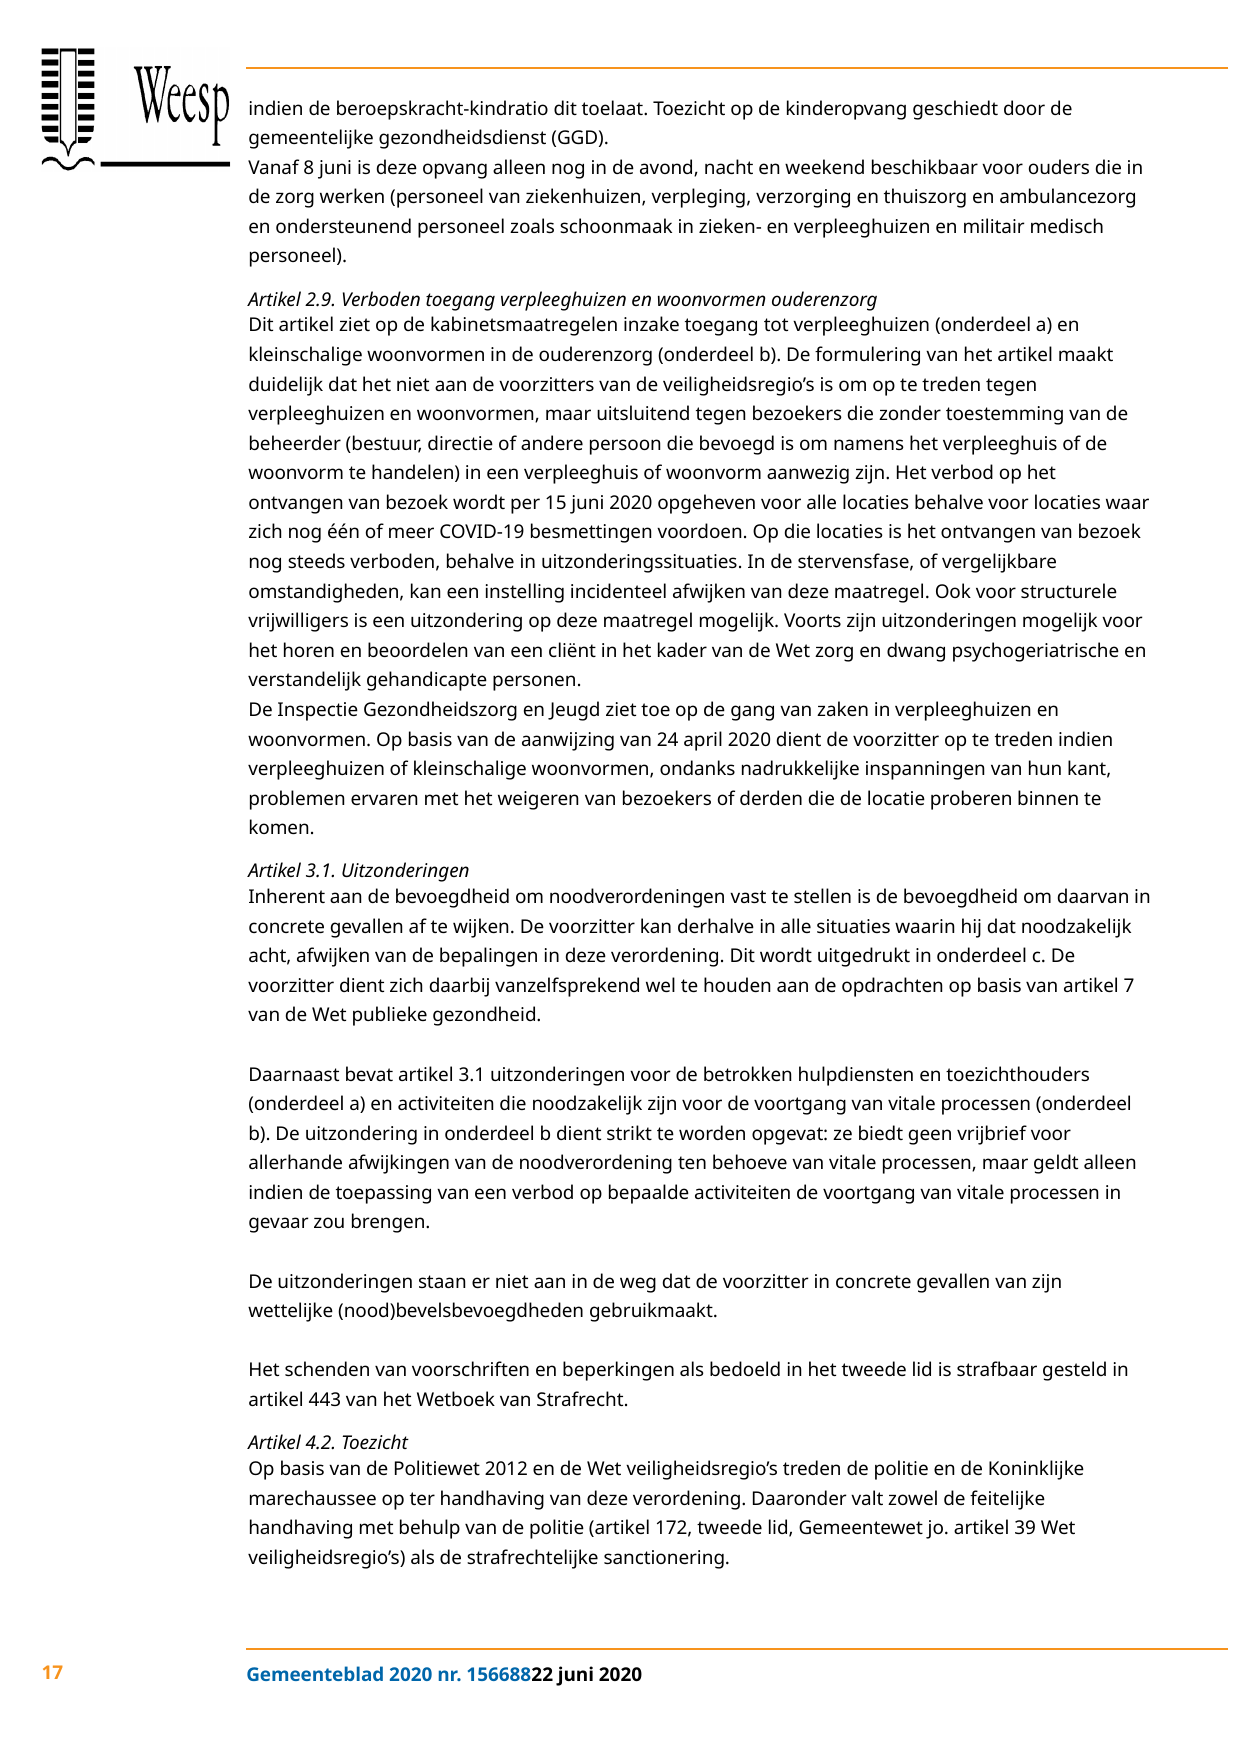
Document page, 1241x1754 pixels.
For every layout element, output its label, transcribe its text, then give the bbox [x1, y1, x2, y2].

text Inherent aan de bevoegdheid om noodverordeningen vast te stellen is de bevoegdheid om daarvan in concrete gevallen af te wijken. De voorzitter kan derhalve in alle situaties waarin hij dat noodzakelijk acht, afwijken van de bepalingen in deze verordening. Dit wordt uitgedrukt in onderdeel c. De voorzitter dient zich daarbij vanzelfsprekend wel te houden aan de opdrachten op basis van artikel 7 van de Wet publieke gezondheid. [248, 883, 1152, 1027]
text De Inspectie Gezondheidszorg en Jeugd ziet toe op de gang van zaken in verpleeghuizen en woonvormen. Op basis van de aanwijzing van 24 april 2020 dient de voorzitter op te treden indien verpleeghuizen of kleinschalige woonvormen, ondanks nadrukkelijke inspanningen van hun kant, problemen ervaren met het weigeren van bezoekers of derden die de locatie proberen binnen te komen. [248, 696, 1152, 840]
text De uitzonderingen staan er niet aan in de weg dat de voorzitter in concrete gevallen van zijn wettelijke (nood)bevelsbevoegdheden gebruikmaakt. [248, 1268, 1152, 1323]
text indien de beroepskracht-kindratio dit toelaat. Toezicht op de kinderopvang geschiedt door de gemeentelijke gezondheidsdienst (GGD). [248, 95, 1152, 150]
text Op basis van de Politiewet 2012 en de Wet veiligheidsregio’s treden de politie en de Koninklijke marechaussee op ter handhaving van deze verordening. Daaronder valt zowel de feitelijke handhaving met behulp van de politie (artikel 172, tweede lid, Gemeentewet jo. artikel 39 Wet veiligheidsregio’s) als de strafrechtelijke sanctionering. [248, 1455, 1152, 1569]
text Artikel 3.1. Uitzonderingen [248, 858, 1152, 883]
text Daarnaast bevat artikel 3.1 uitzonderingen voor de betrokken hulpdiensten en toezichthouders (onderdeel a) en activiteiten die noodzakelijk zijn voor de voortgang van vitale processen (onderdeel b). De uitzondering in onderdeel b dient strikt te worden opgevat: ze biedt geen vrijbrief voor allerhande afwijkingen van de noodverordening ten behoeve van vitale processen, maar geldt alleen indien de toepassing van een verbod op bepaalde activiteiten de voortgang van vitale processen in gevaar zou brengen. [248, 1061, 1152, 1234]
text Dit artikel ziet op de kabinetsmaatregelen inzake toegang tot verpleeghuizen (onderdeel a) en kleinschalige woonvormen in de ouderenzorg (onderdeel b). De formulering van het artikel maakt duidelijk dat het niet aan de voorzitters van de veiligheidsregio’s is om op te treden tegen verpleeghuizen en woonvormen, maar uitsluitend tegen bezoekers die zonder toestemming van de beheerder (bestuur, directie of andere persoon die bevoegd is om namens het verpleeghuis of de woonvorm te handelen) in een verpleeghuis of woonvorm aanwezig zijn. Het verbod op het ontvangen van bezoek wordt per 15 juni 2020 opgeheven voor alle locaties behalve voor locaties waar zich nog één of meer COVID-19 besmettingen voordoen. Op die locaties is het ontvangen van bezoek nog steeds verboden, behalve in uitzonderingssituaties. In de stervensfase, of vergelijkbare omstandigheden, kan een instelling incidenteel afwijken van deze maatregel. Ook voor structurele vrijwilligers is een uitzondering op deze maatregel mogelijk. Voorts zijn uitzonderingen mogelijk voor het horen en beoordelen van een cliënt in het kader van de Wet zorg en dwang psychogeriatrische en verstandelijk gehandicapte personen. [248, 312, 1152, 692]
text Vanaf 8 juni is deze opvang alleen nog in de avond, nacht en weekend beschikbaar voor ouders die in de zorg werken (personeel van ziekenhuizen, verpleging, verzorging en thuiszorg en ambulancezorg en ondersteunend personeel zoals schoonmaak in zieken- en verpleeghuizen en militair medisch personeel). [248, 154, 1152, 268]
text Artikel 2.9. Verboden toegang verpleeghuizen en woonvormen ouderenzorg [248, 286, 1152, 312]
picture [41, 47, 231, 172]
text Artikel 4.2. Toezicht [248, 1429, 1152, 1455]
text Het schenden van voorschriften en beperkingen als bedoeld in het tweede lid is strafbaar gesteld in artikel 443 van het Wetboek van Strafrecht. [248, 1357, 1152, 1412]
